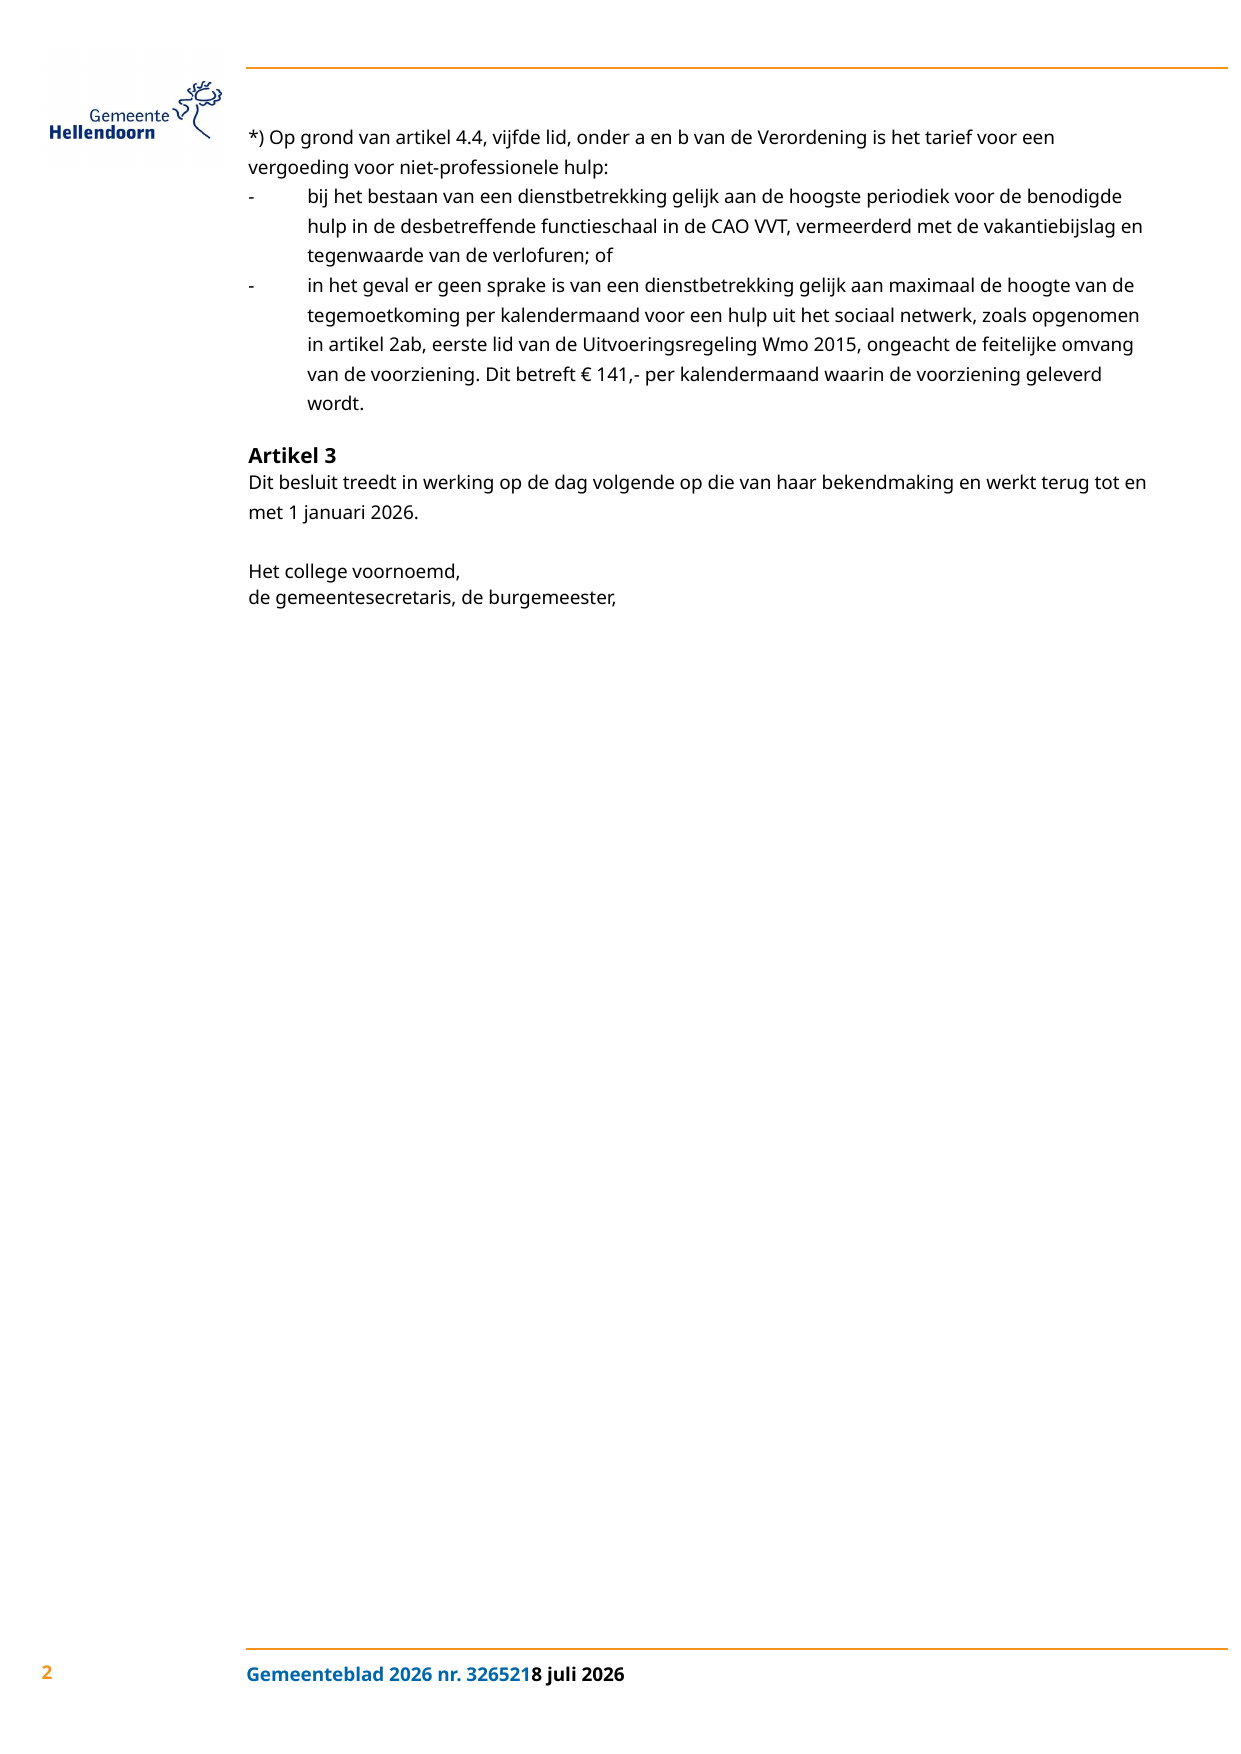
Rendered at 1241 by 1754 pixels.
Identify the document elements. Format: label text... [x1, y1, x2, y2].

list bij het bestaan van een dienstbetrekking gelijk aan de hoogste periodiek voor de benodigde hulp in de desbetreffende functieschaal in de CAO VVT, vermeerderd met de vakantiebijslag en tegenwaarde van de verlofuren; of [248, 183, 1152, 268]
text Artikel 3 [248, 441, 1152, 469]
text de gemeentesecretaris, de burgemeester, [248, 584, 1152, 610]
text *) Op grond van artikel 4.4, vijfde lid, onder a en b van de Verordening is het tarief voor een vergoeding voor niet-professionele hulp: [248, 124, 1152, 180]
picture [41, 47, 231, 172]
text Dit besluit treedt in werking op de dag volgende op die van haar bekendmaking en werkt terug tot en met 1 januari 2026. [248, 469, 1152, 525]
text Het college voornoemd, [248, 558, 1152, 584]
list in het geval er geen sprake is van een dienstbetrekking gelijk aan maximaal de hoogte van de tegemoetkoming per kalendermaand voor een hulp uit het sociaal netwerk, zoals opgenomen in artikel 2ab, eerste lid van de Uitvoeringsregeling Wmo 2015, ongeacht de feitelijke omvang van de voorziening. Dit betreft € 141,- per kalendermaand waarin de voorziening geleverd wordt. [248, 272, 1152, 416]
